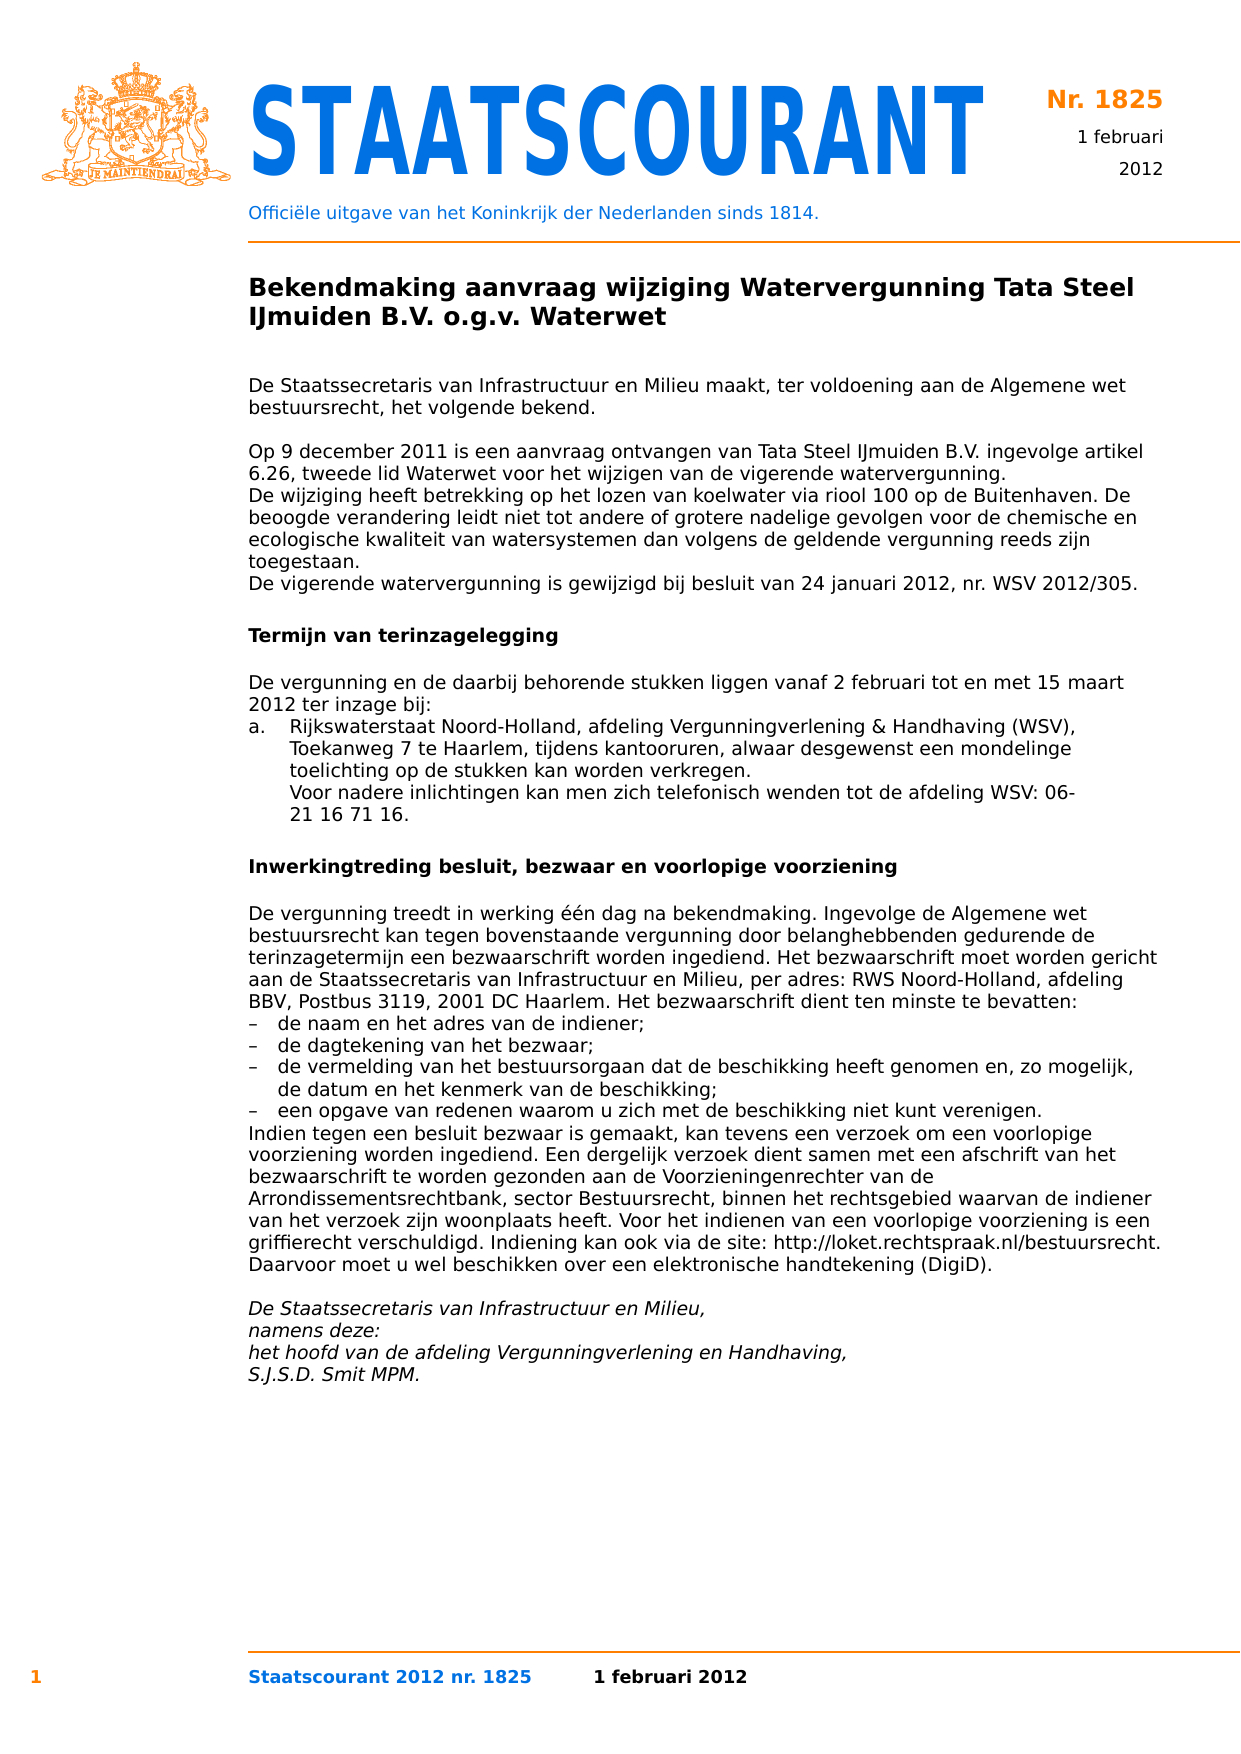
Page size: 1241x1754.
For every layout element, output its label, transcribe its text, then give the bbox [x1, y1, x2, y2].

text Op 9 december 2011 is een aanvraag ontvangen van Tata Steel IJmuiden B.V. ingevolge artikel 6.26, tweede lid Waterwet voor het wijzigen van de vigerende watervergunning. [248, 441, 1163, 485]
table_cell 1 februari [998, 121, 1240, 153]
text – de naam en het adres van de indiener; [248, 1012, 1163, 1034]
text Voor nadere inlichtingen kan men zich telefonisch wenden tot de afdeling WSV: 06-21 16 71 16. [289, 782, 1163, 826]
text – een opgave van redenen waarom u zich met de beschikking niet kunt verenigen. [248, 1100, 1163, 1122]
text – de vermelding van het bestuursorgaan dat de beschikking heeft genomen en, zo mogelijk, de datum en het kenmerk van de beschikking; [248, 1056, 1163, 1100]
subtitle Termijn van terinzagelegging [248, 625, 1163, 647]
table_cell Officiële uitgave van het Koninkrijk der Nederlanden sinds 1814. [248, 203, 1240, 241]
table_cell 2012 [998, 153, 1240, 203]
text De wijziging heeft betrekking op het lozen van koelwater via riool 100 op de Buitenhaven. De beoogde verandering leidt niet tot andere of grotere nadelige gevolgen voor de chemische en ecologische kwaliteit van watersystemen dan volgens de geldende vergunning reeds zijn toegestaan. [248, 485, 1163, 573]
text De Staatssecretaris van Infrastructuur en Milieu, namens deze: het hoofd van de afdeling Vergunningverlening en Handhaving, S.J.S.D. Smit MPM. [248, 1298, 1163, 1386]
table_header STAATSCOURANT [248, 62, 998, 203]
text De vigerende watervergunning is gewijzigd bij besluit van 24 januari 2012, nr. WSV 2012/305. [248, 573, 1163, 595]
subtitle Bekendmaking aanvraag wijziging Watervergunning Tata Steel IJmuiden B.V. o.g.v. Waterwet [248, 273, 1163, 331]
table_header [25, 62, 248, 241]
picture [41, 62, 231, 186]
table_header Nr. 1825 [998, 62, 1240, 121]
text De vergunning treedt in werking één dag na bekendmaking. Ingevolge de Algemene wet bestuursrecht kan tegen bovenstaande vergunning door belanghebbenden gedurende de terinzagetermijn een bezwaarschrift worden ingediend. Het bezwaarschrift moet worden gericht aan de Staatssecretaris van Infrastructuur en Milieu, per adres: RWS Noord-Holland, afdeling BBV, Postbus 3119, 2001 DC Haarlem. Het bezwaarschrift dient ten minste te bevatten: [248, 903, 1163, 1012]
text De Staatssecretaris van Infrastructuur en Milieu maakt, ter voldoening aan de Algemene wet bestuursrecht, het volgende bekend. [248, 375, 1163, 419]
text Indien tegen een besluit bezwaar is gemaakt, kan tevens een verzoek om een voorlopige voorziening worden ingediend. Een dergelijk verzoek dient samen met een afschrift van het bezwaarschrift te worden gezonden aan de Voorzieningenrechter van de Arrondissementsrechtbank, sector Bestuursrecht, binnen het rechtsgebied waarvan de indiener van het verzoek zijn woonplaats heeft. Voor het indienen van een voorlopige voorziening is een griffierecht verschuldigd. Indiening kan ook via de site: http://loket.rechtspraak.nl/bestuursrecht. Daarvoor moet u wel beschikken over een elektronische handtekening (DigiD). [248, 1122, 1163, 1276]
text De vergunning en de daarbij behorende stukken liggen vanaf 2 februari tot en met 15 maart 2012 ter inzage bij: [248, 672, 1163, 716]
text – de dagtekening van het bezwaar; [248, 1034, 1163, 1056]
text a. Rijkswaterstaat Noord-Holland, afdeling Vergunningverlening & Handhaving (WSV), Toekanweg 7 te Haarlem, tijdens kantooruren, alwaar desgewenst een mondelinge toelichting op de stukken kan worden verkregen. [248, 716, 1163, 782]
subtitle Inwerkingtreding besluit, bezwaar en voorlopige voorziening [248, 856, 1163, 878]
